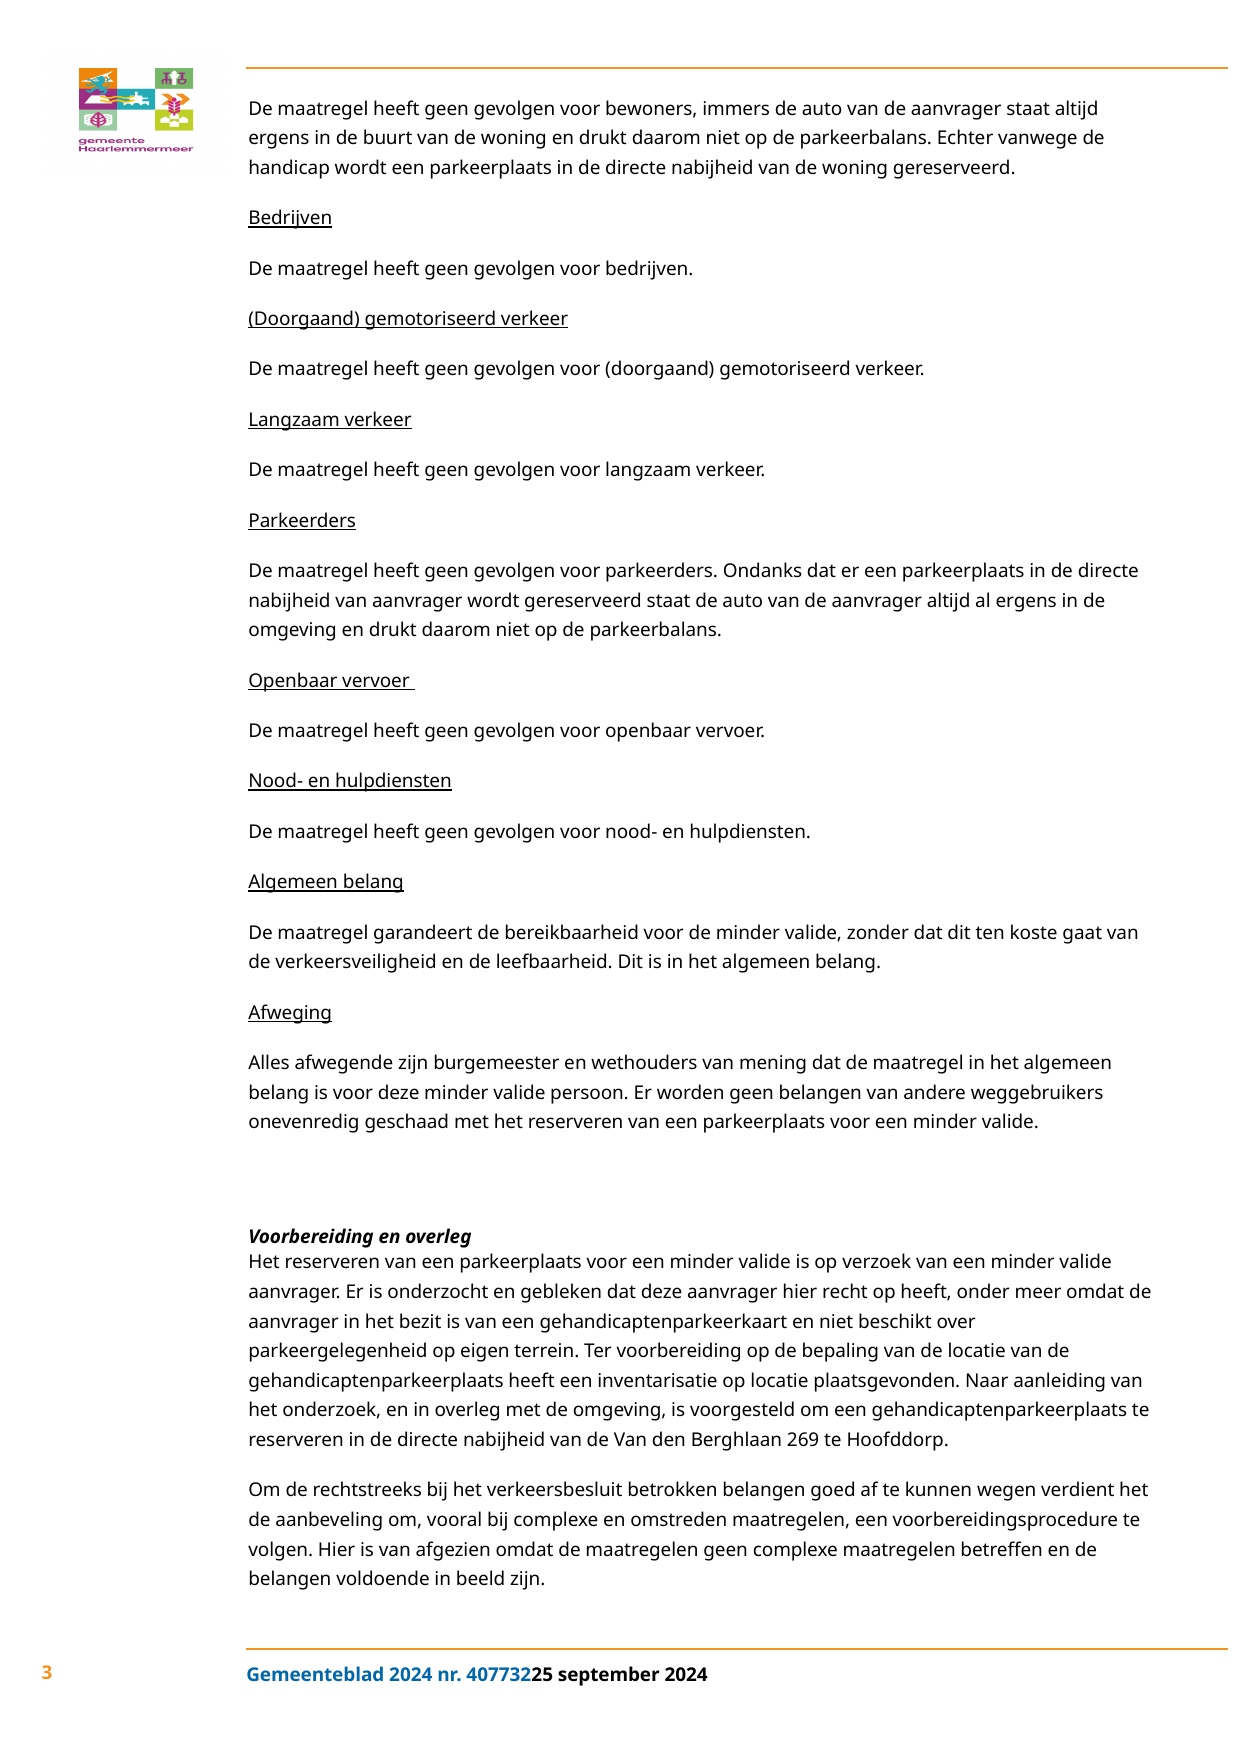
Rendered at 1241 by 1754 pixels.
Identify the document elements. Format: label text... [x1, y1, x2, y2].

text (Doorgaand) gemotoriseerd verkeer [248, 305, 1152, 331]
text De maatregel heeft geen gevolgen voor parkeerders. Ondanks dat er een parkeerplaats in de directe nabijheid van aanvrager wordt gereserveerd staat de auto van de aanvrager altijd al ergens in de omgeving en drukt daarom niet op de parkeerbalans. [248, 557, 1152, 642]
text Algemeen belang [248, 868, 1152, 894]
text Om de rechtstreeks bij het verkeersbesluit betrokken belangen goed af te kunnen wegen verdient het de aanbeveling om, vooral bij complexe en omstreden maatregelen, een voorbereidingsprocedure te volgen. Hier is van afgezien omdat de maatregelen geen complexe maatregelen betreffen en de belangen voldoende in beeld zijn. [248, 1477, 1152, 1591]
text Nood- en hulpdiensten [248, 768, 1152, 793]
text De maatregel heeft geen gevolgen voor langzaam verkeer. [248, 456, 1152, 482]
text Voorbereiding en overleg [248, 1223, 1152, 1249]
text De maatregel garandeert de bereikbaarheid voor de minder valide, zonder dat dit ten koste gaat van de verkeersveiligheid en de leefbaarheid. Dit is in het algemeen belang. [248, 919, 1152, 974]
text De maatregel heeft geen gevolgen voor bedrijven. [248, 255, 1152, 281]
text Bedrijven [248, 204, 1152, 230]
text Het reserveren van een parkeerplaats voor een minder valide is op verzoek van een minder valide aanvrager. Er is onderzocht en gebleken dat deze aanvrager hier recht op heeft, onder meer omdat de aanvrager in het bezit is van een gehandicaptenparkeerkaart en niet beschikt over parkeergelegenheid op eigen terrein. Ter voorbereiding op de bepaling van de locatie van de gehandicaptenparkeerplaats heeft een inventarisatie op locatie plaatsgevonden. Naar aanleiding van het onderzoek, en in overleg met de omgeving, is voorgesteld om een gehandicaptenparkeerplaats te reserveren in de directe nabijheid van de Van den Berghlaan 269 te Hoofddorp. [248, 1249, 1152, 1452]
text Parkeerders [248, 507, 1152, 533]
text De maatregel heeft geen gevolgen voor openbaar vervoer. [248, 717, 1152, 743]
text Openbaar vervoer [248, 667, 1152, 693]
text Alles afwegende zijn burgemeester en wethouders van mening dat de maatregel in het algemeen belang is voor deze minder valide persoon. Er worden geen belangen van andere weggebruikers onevenredig geschaad met het reserveren van een parkeerplaats voor een minder valide. [248, 1049, 1152, 1134]
text Langzaam verkeer [248, 406, 1152, 432]
text De maatregel heeft geen gevolgen voor bewoners, immers de auto van de aanvrager staat altijd ergens in de buurt van de woning en drukt daarom niet op de parkeerbalans. Echter vanwege de handicap wordt een parkeerplaats in de directe nabijheid van de woning gereserveerd. [248, 95, 1152, 180]
text Afweging [248, 999, 1152, 1025]
picture [41, 47, 231, 172]
text De maatregel heeft geen gevolgen voor (doorgaand) gemotoriseerd verkeer. [248, 356, 1152, 381]
text De maatregel heeft geen gevolgen voor nood- en hulpdiensten. [248, 818, 1152, 844]
